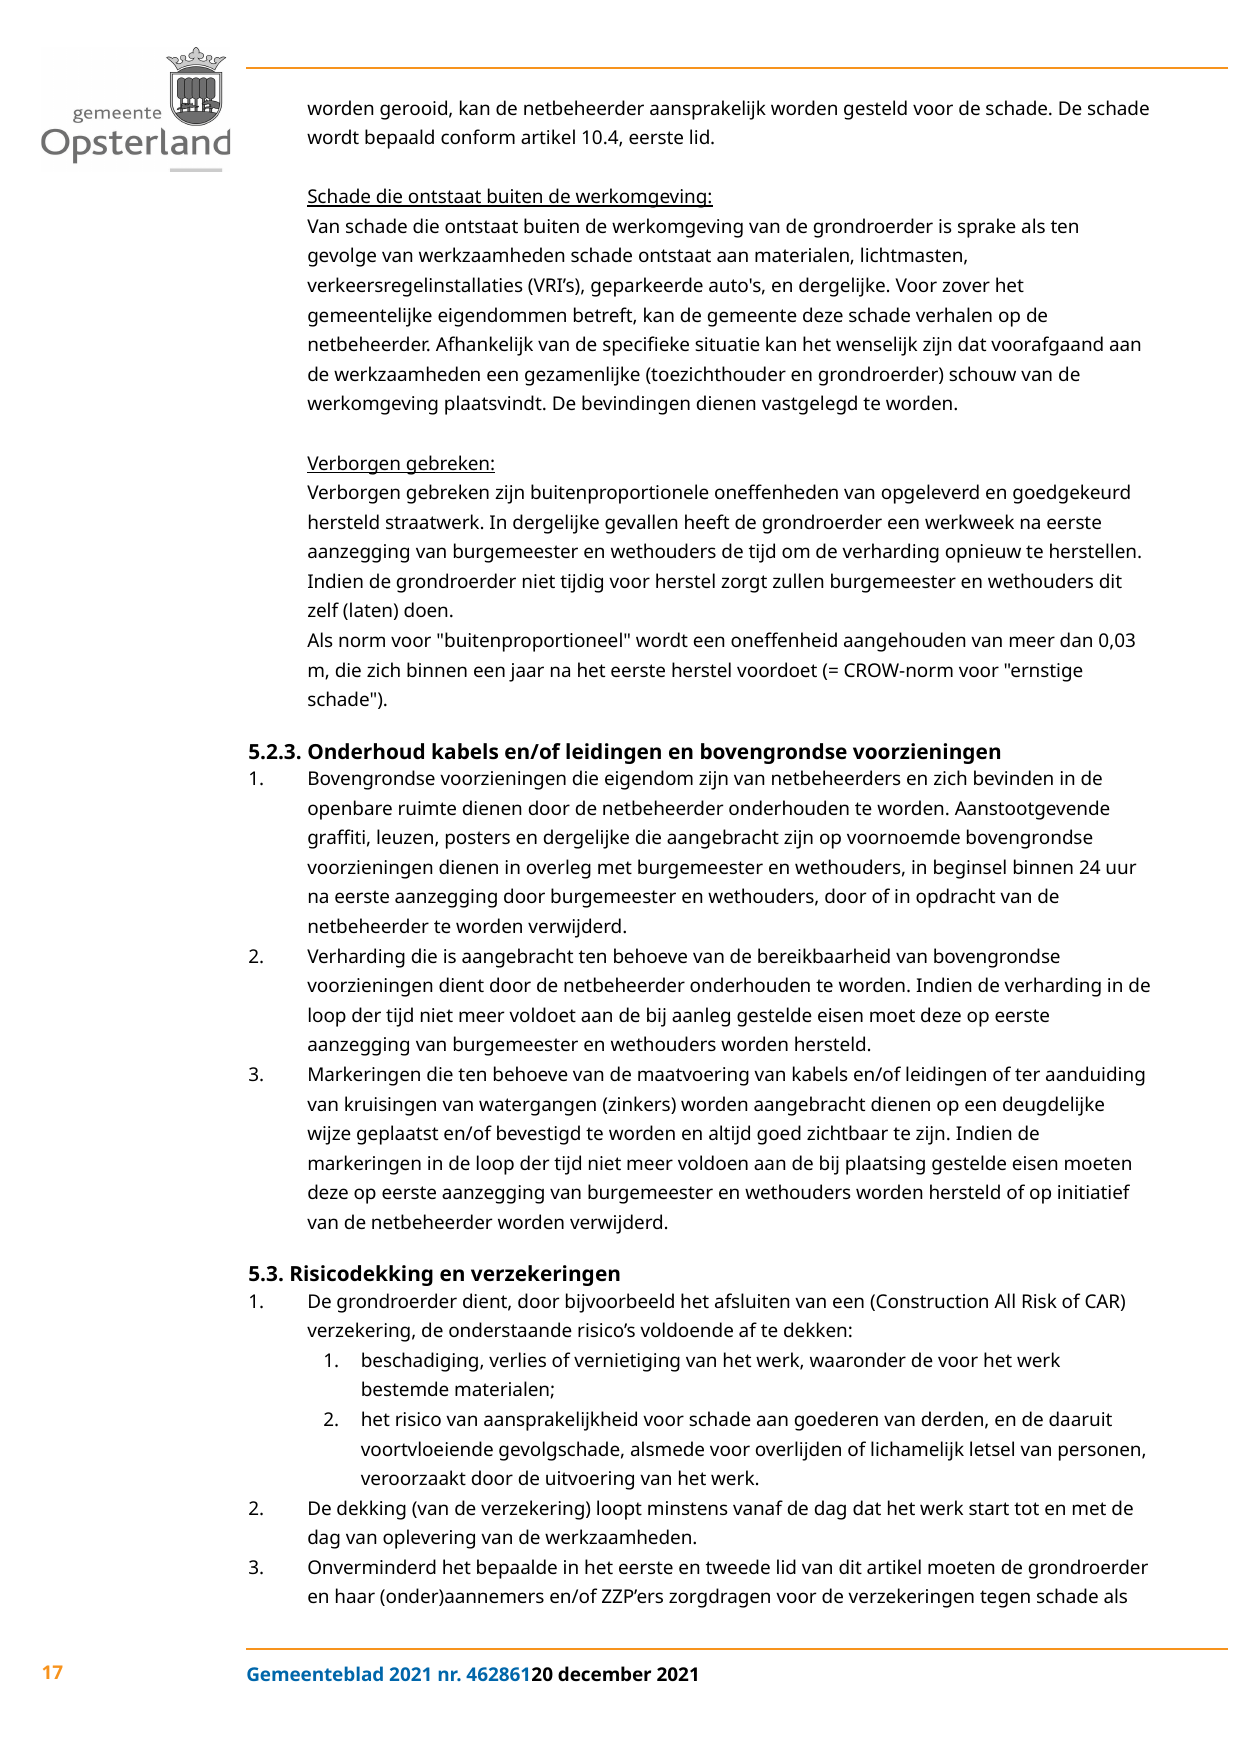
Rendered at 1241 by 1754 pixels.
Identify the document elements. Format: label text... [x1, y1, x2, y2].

picture [41, 47, 231, 172]
text 5.3. Risicodekking en verzekeringen [248, 1259, 1152, 1288]
list Schade die ontstaat buiten de werkomgeving: [248, 183, 1152, 209]
list Verborgen gebreken zijn buitenproportionele oneffenheden van opgeleverd en goedgekeurd hersteld straatwerk. In dergelijke gevallen heeft de grondroerder een werkweek na eerste aanzegging van burgemeester en wethouders de tijd om de verharding opnieuw te herstellen. Indien de grondroerder niet tijdig voor herstel zorgt zullen burgemeester en wethouders dit zelf (laten) doen. [248, 479, 1152, 623]
list De grondroerder dient, door bijvoorbeeld het afsluiten van een (Construction All Risk of CAR) verzekering, de onderstaande risico’s voldoende af te dekken: [248, 1288, 1152, 1343]
list Als norm voor "buitenproportioneel" wordt een oneffenheid aangehouden van meer dan 0,03 m, die zich binnen een jaar na het eerste herstel voordoet (= CROW-norm voor "ernstige schade"). [248, 627, 1152, 712]
text 5.2.3. Onderhoud kabels en/of leidingen en bovengrondse voorzieningen [248, 737, 1152, 765]
list het risico van aansprakelijkheid voor schade aan goederen van derden, en de daaruit voortvloeiende gevolgschade, alsmede voor overlijden of lichamelijk letsel van personen, veroorzaakt door de uitvoering van het werk. [323, 1406, 1152, 1491]
list De dekking (van de verzekering) loopt minstens vanaf de dag dat het werk start tot en met de dag van oplevering van de werkzaamheden. [248, 1495, 1152, 1550]
list Markeringen die ten behoeve van de maatvoering van kabels en/of leidingen of ter aanduiding van kruisingen van watergangen (zinkers) worden aangebracht dienen op een deugdelijke wijze geplaatst en/of bevestigd te worden en altijd goed zichtbaar te zijn. Indien de markeringen in de loop der tijd niet meer voldoen aan de bij plaatsing gestelde eisen moeten deze op eerste aanzegging van burgemeester en wethouders worden hersteld of op initiatief van de netbeheerder worden verwijderd. [248, 1061, 1152, 1235]
list Onverminderd het bepaalde in het eerste en tweede lid van dit artikel moeten de grondroerder en haar (onder)aannemers en/of ZZP’ers zorgdragen voor de verzekeringen tegen schade als [248, 1554, 1152, 1609]
list Van schade die ontstaat buiten de werkomgeving van de grondroerder is sprake als ten gevolge van werkzaamheden schade ontstaat aan materialen, lichtmasten, verkeersregelinstallaties (VRI’s), geparkeerde auto's, en dergelijke. Voor zover het gemeentelijke eigendommen betreft, kan de gemeente deze schade verhalen op de netbeheerder. Afhankelijk van de specifieke situatie kan het wenselijk zijn dat voorafgaand aan de werkzaamheden een gezamenlijke (toezichthouder en grondroerder) schouw van de werkomgeving plaatsvindt. De bevindingen dienen vastgelegd te worden. [248, 213, 1152, 416]
list Verharding die is aangebracht ten behoeve van de bereikbaarheid van bovengrondse voorzieningen dient door de netbeheerder onderhouden te worden. Indien de verharding in de loop der tijd niet meer voldoet aan de bij aanleg gestelde eisen moet deze op eerste aanzegging van burgemeester en wethouders worden hersteld. [248, 943, 1152, 1057]
list Verborgen gebreken: [248, 450, 1152, 476]
list Bovengrondse voorzieningen die eigendom zijn van netbeheerders en zich bevinden in de openbare ruimte dienen door de netbeheerder onderhouden te worden. Aanstootgevende graffiti, leuzen, posters en dergelijke die aangebracht zijn op voornoemde bovengrondse voorzieningen dienen in overleg met burgemeester en wethouders, in beginsel binnen 24 uur na eerste aanzegging door burgemeester en wethouders, door of in opdracht van de netbeheerder te worden verwijderd. [248, 765, 1152, 939]
list beschadiging, verlies of vernietiging van het werk, waaronder de voor het werk bestemde materialen; [323, 1347, 1152, 1402]
list worden gerooid, kan de netbeheerder aansprakelijk worden gesteld voor de schade. De schade wordt bepaald conform artikel 10.4, eerste lid. [248, 95, 1152, 150]
